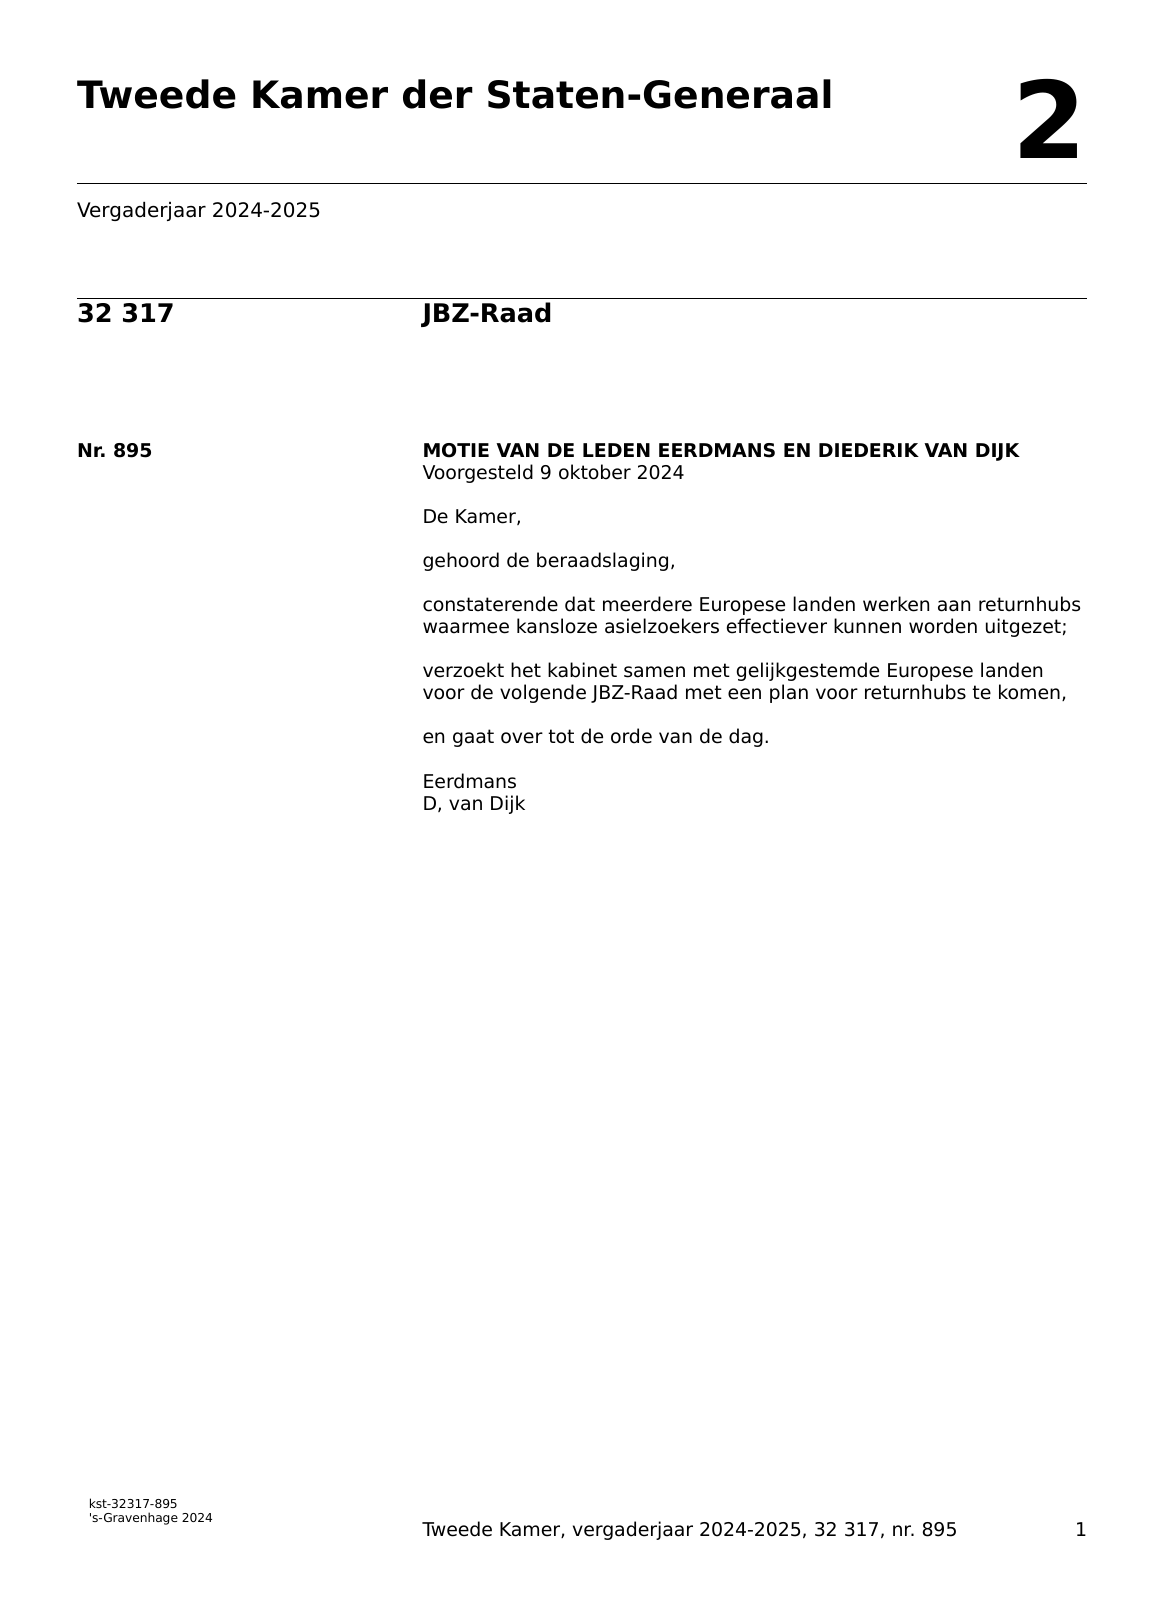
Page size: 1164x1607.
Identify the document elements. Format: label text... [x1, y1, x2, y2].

table_header 2 [886, 59, 1087, 183]
text D, van Dijk [422, 793, 1087, 814]
text verzoekt het kabinet samen met gelijkgestemde Europese landen voor de volgende JBZ-Raad met een plan voor returnhubs te komen, [422, 660, 1087, 704]
table_cell Vergaderjaar 2024-2025 [77, 184, 1087, 298]
subtitle Nr. 895 MOTIE VAN DE LEDEN EERDMANS EN DIEDERIK VAN DIJK [77, 440, 1087, 462]
text constaterende dat meerdere Europese landen werken aan returnhubs waarmee kansloze asielzoekers effectiever kunnen worden uitgezet; [422, 594, 1087, 638]
table_header Tweede Kamer der Staten-Generaal [77, 59, 886, 183]
text De Kamer, [422, 506, 1087, 528]
text en gaat over tot de orde van de dag. [422, 726, 1087, 748]
text Eerdmans [422, 771, 1087, 793]
text Voorgesteld 9 oktober 2024 [422, 462, 1087, 484]
text gehoord de beraadslaging, [422, 550, 1087, 572]
text 's-Gravenhage 2024 [88, 1511, 323, 1525]
subtitle 32 317 JBZ-Raad [77, 299, 1087, 329]
text kst-32317-895 [88, 1497, 323, 1511]
